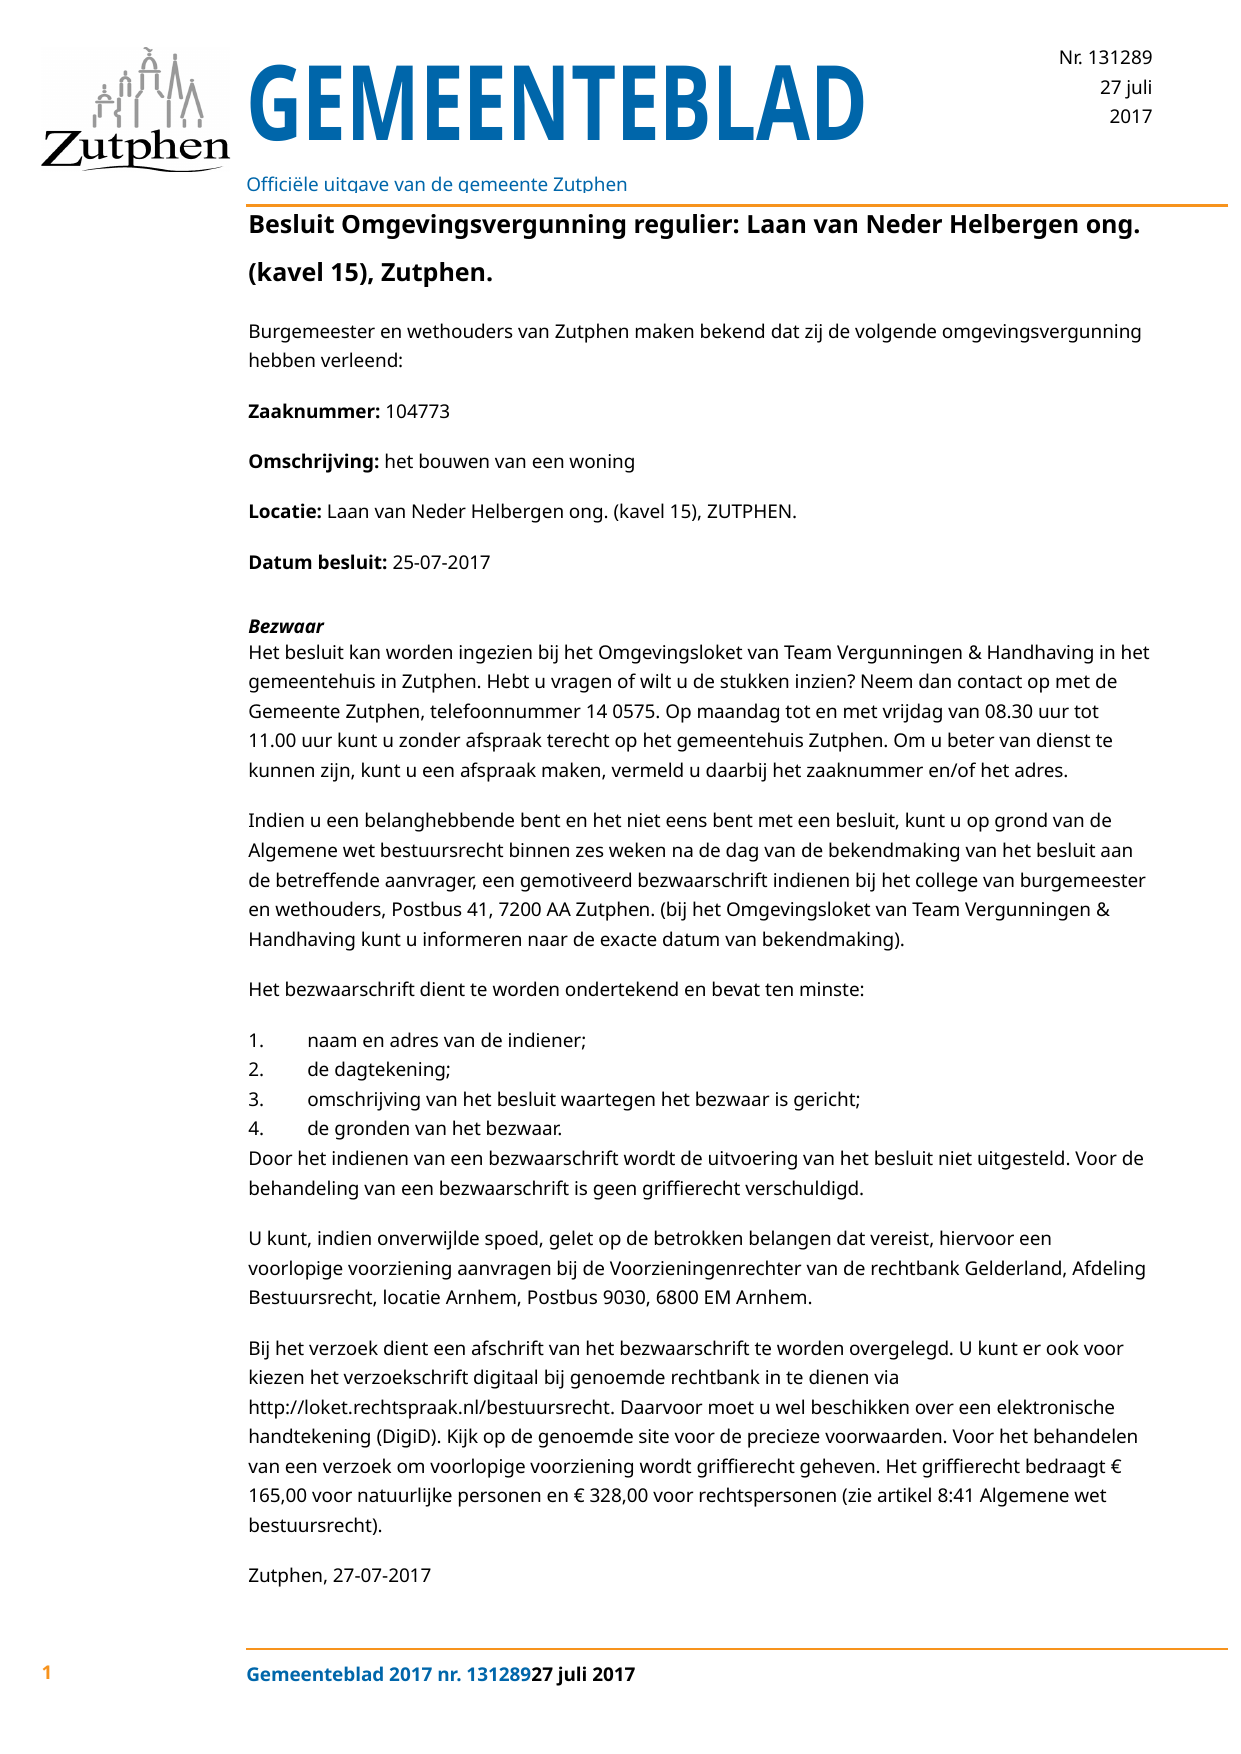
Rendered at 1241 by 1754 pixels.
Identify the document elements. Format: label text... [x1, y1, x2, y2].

list naam en adres van de indiener; [248, 1027, 1152, 1052]
text Burgemeester en wethouders van Zutphen maken bekend dat zij de volgende omgevingsvergunning hebben verleend: [248, 318, 1152, 373]
text Zutphen, 27-07-2017 [248, 1563, 1152, 1588]
text U kunt, indien onverwijlde spoed, gelet op de betrokken belangen dat vereist, hiervoor een voorlopige voorziening aanvragen bij de Voorzieningenrechter van de rechtbank Gelderland, Afdeling Bestuursrecht, locatie Arnhem, Postbus 9030, 6800 EM Arnhem. [248, 1225, 1152, 1310]
text Omschrijving: het bouwen van een woning [248, 448, 1152, 474]
text Bezwaar [248, 613, 1152, 639]
text Locatie: Laan van Neder Helbergen ong. (kavel 15), ZUTPHEN. [248, 499, 1152, 524]
text Het besluit kan worden ingezien bij het Omgevingsloket van Team Vergunningen & Handhaving in het gemeentehuis in Zutphen. Hebt u vragen of wilt u de stukken inzien? Neem dan contact op met de Gemeente Zutphen, telefoonnummer 14 0575. Op maandag tot en met vrijdag van 08.30 uur tot 11.00 uur kunt u zonder afspraak terecht op het gemeentehuis Zutphen. Om u beter van dienst te kunnen zijn, kunt u een afspraak maken, vermeld u daarbij het zaaknummer en/of het adres. [248, 639, 1152, 783]
list de gronden van het bezwaar. [248, 1116, 1152, 1141]
text Zaaknummer: 104773 [248, 398, 1152, 424]
text Door het indienen van een bezwaarschrift wordt de uitvoering van het besluit niet uitgesteld. Voor de behandeling van een bezwaarschrift is geen griffierecht verschuldigd. [248, 1145, 1152, 1200]
list omschrijving van het besluit waartegen het bezwaar is gericht; [248, 1086, 1152, 1112]
picture [41, 47, 231, 172]
text Het bezwaarschrift dient te worden ondertekend en bevat ten minste: [248, 976, 1152, 1002]
text Datum besluit: 25-07-2017 [248, 549, 1152, 575]
text Bij het verzoek dient een afschrift van het bezwaarschrift te worden overgelegd. U kunt er ook voor kiezen het verzoekschrift digitaal bij genoemde rechtbank in te dienen via http://loket.rechtspraak.nl/bestuursrecht. Daarvoor moet u wel beschikken over een elektronische handtekening (DigiD). Kijk op de genoemde site voor de precieze voorwaarden. Voor het behandelen van een verzoek om voorlopige voorziening wordt griffierecht geheven. Het griffierecht bedraagt € 165,00 voor natuurlijke personen en € 328,00 voor rechtspersonen (zie artikel 8:41 Algemene wet bestuursrecht). [248, 1335, 1152, 1538]
text Besluit Omgevingsvergunning regulier: Laan van Neder Helbergen ong. (kavel 15), Zutphen. [248, 207, 1152, 288]
list de dagtekening; [248, 1056, 1152, 1082]
text Indien u een belanghebbende bent en het niet eens bent met een besluit, kunt u op grond van de Algemene wet bestuursrecht binnen zes weken na de dag van de bekendmaking van het besluit aan de betreffende aanvrager, een gemotiveerd bezwaarschrift indienen bij het college van burgemeester en wethouders, Postbus 41, 7200 AA Zutphen. (bij het Omgevingsloket van Team Vergunningen & Handhaving kunt u informeren naar de exacte datum van bekendmaking). [248, 808, 1152, 952]
